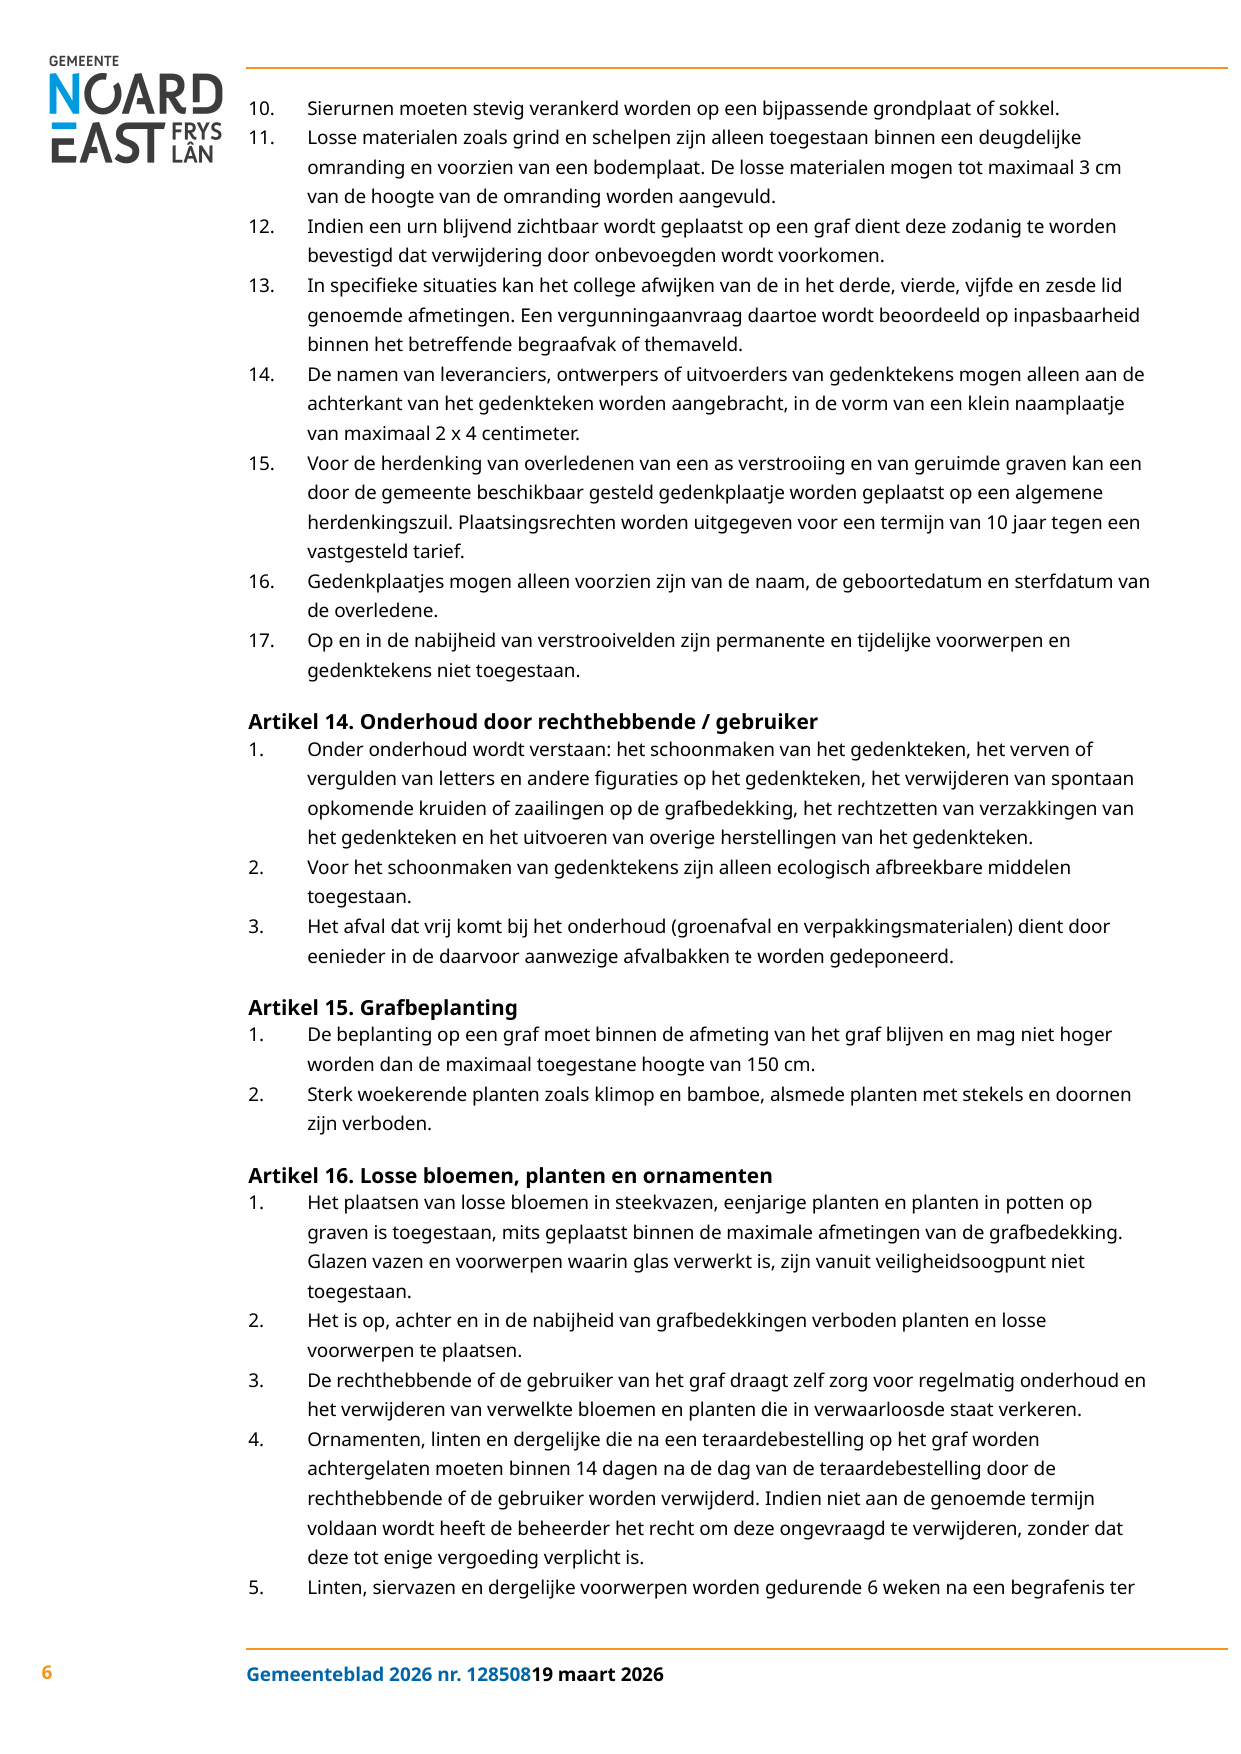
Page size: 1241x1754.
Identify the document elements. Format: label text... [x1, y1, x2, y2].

list Losse materialen zoals grind en schelpen zijn alleen toegestaan binnen een deugdelijke omranding en voorzien van een bodemplaat. De losse materialen mogen tot maximaal 3 cm van de hoogte van de omranding worden aangevuld. [248, 124, 1152, 209]
text Artikel 15. Grafbeplanting [248, 993, 1152, 1022]
list Het is op, achter en in de nabijheid van grafbedekkingen verboden planten en losse voorwerpen te plaatsen. [248, 1308, 1152, 1363]
list In specifieke situaties kan het college afwijken van de in het derde, vierde, vijfde en zesde lid genoemde afmetingen. Een vergunningaanvraag daartoe wordt beoordeeld op inpasbaarheid binnen het betreffende begraafvak of themaveld. [248, 272, 1152, 357]
list Sierurnen moeten stevig verankerd worden op een bijpassende grondplaat of sokkel. [248, 95, 1152, 121]
list Het plaatsen van losse bloemen in steekvazen, eenjarige planten en planten in potten op graven is toegestaan, mits geplaatst binnen de maximale afmetingen van de grafbedekking. Glazen vazen en voorwerpen waarin glas verwerkt is, zijn vanuit veiligheidsoogpunt niet toegestaan. [248, 1189, 1152, 1304]
list Ornamenten, linten en dergelijke die na een teraardebestelling op het graf worden achtergelaten moeten binnen 14 dagen na de dag van de teraardebestelling door de rechthebbende of de gebruiker worden verwijderd. Indien niet aan de genoemde termijn voldaan wordt heeft de beheerder het recht om deze ongevraagd te verwijderen, zonder dat deze tot enige vergoeding verplicht is. [248, 1426, 1152, 1570]
list Indien een urn blijvend zichtbaar wordt geplaatst op een graf dient deze zodanig te worden bevestigd dat verwijdering door onbevoegden wordt voorkomen. [248, 213, 1152, 268]
list Op en in de nabijheid van verstrooivelden zijn permanente en tijdelijke voorwerpen en gedenktekens niet toegestaan. [248, 627, 1152, 683]
list De rechthebbende of de gebruiker van het graf draagt zelf zorg voor regelmatig onderhoud en het verwijderen van verwelkte bloemen en planten die in verwaarloosde staat verkeren. [248, 1367, 1152, 1422]
list De beplanting op een graf moet binnen de afmeting van het graf blijven en mag niet hoger worden dan de maximaal toegestane hoogte van 150 cm. [248, 1022, 1152, 1077]
list Onder onderhoud wordt verstaan: het schoonmaken van het gedenkteken, het verven of vergulden van letters en andere figuraties op het gedenkteken, het verwijderen van spontaan opkomende kruiden of zaailingen op de grafbedekking, het rechtzetten van verzakkingen van het gedenkteken en het uitvoeren van overige herstellingen van het gedenkteken. [248, 736, 1152, 850]
picture [41, 47, 231, 172]
list Voor de herdenking van overledenen van een as verstrooiing en van geruimde graven kan een door de gemeente beschikbaar gesteld gedenkplaatje worden geplaatst op een algemene herdenkingszuil. Plaatsingsrechten worden uitgegeven voor een termijn van 10 jaar tegen een vastgesteld tarief. [248, 450, 1152, 564]
list Voor het schoonmaken van gedenktekens zijn alleen ecologisch afbreekbare middelen toegestaan. [248, 854, 1152, 909]
text Artikel 14. Onderhoud door rechthebbende / gebruiker [248, 707, 1152, 736]
text Artikel 16. Losse bloemen, planten en ornamenten [248, 1161, 1152, 1189]
list Gedenkplaatjes mogen alleen voorzien zijn van de naam, de geboortedatum en sterfdatum van de overledene. [248, 568, 1152, 623]
list Sterk woekerende planten zoals klimop en bamboe, alsmede planten met stekels en doornen zijn verboden. [248, 1081, 1152, 1136]
list Het afval dat vrij komt bij het onderhoud (groenafval en verpakkingsmaterialen) dient door eenieder in de daarvoor aanwezige afvalbakken te worden gedeponeerd. [248, 913, 1152, 968]
list De namen van leveranciers, ontwerpers of uitvoerders van gedenktekens mogen alleen aan de achterkant van het gedenkteken worden aangebracht, in de vorm van een klein naamplaatje van maximaal 2 x 4 centimeter. [248, 361, 1152, 446]
list Linten, siervazen en dergelijke voorwerpen worden gedurende 6 weken na een begrafenis ter [248, 1574, 1152, 1599]
